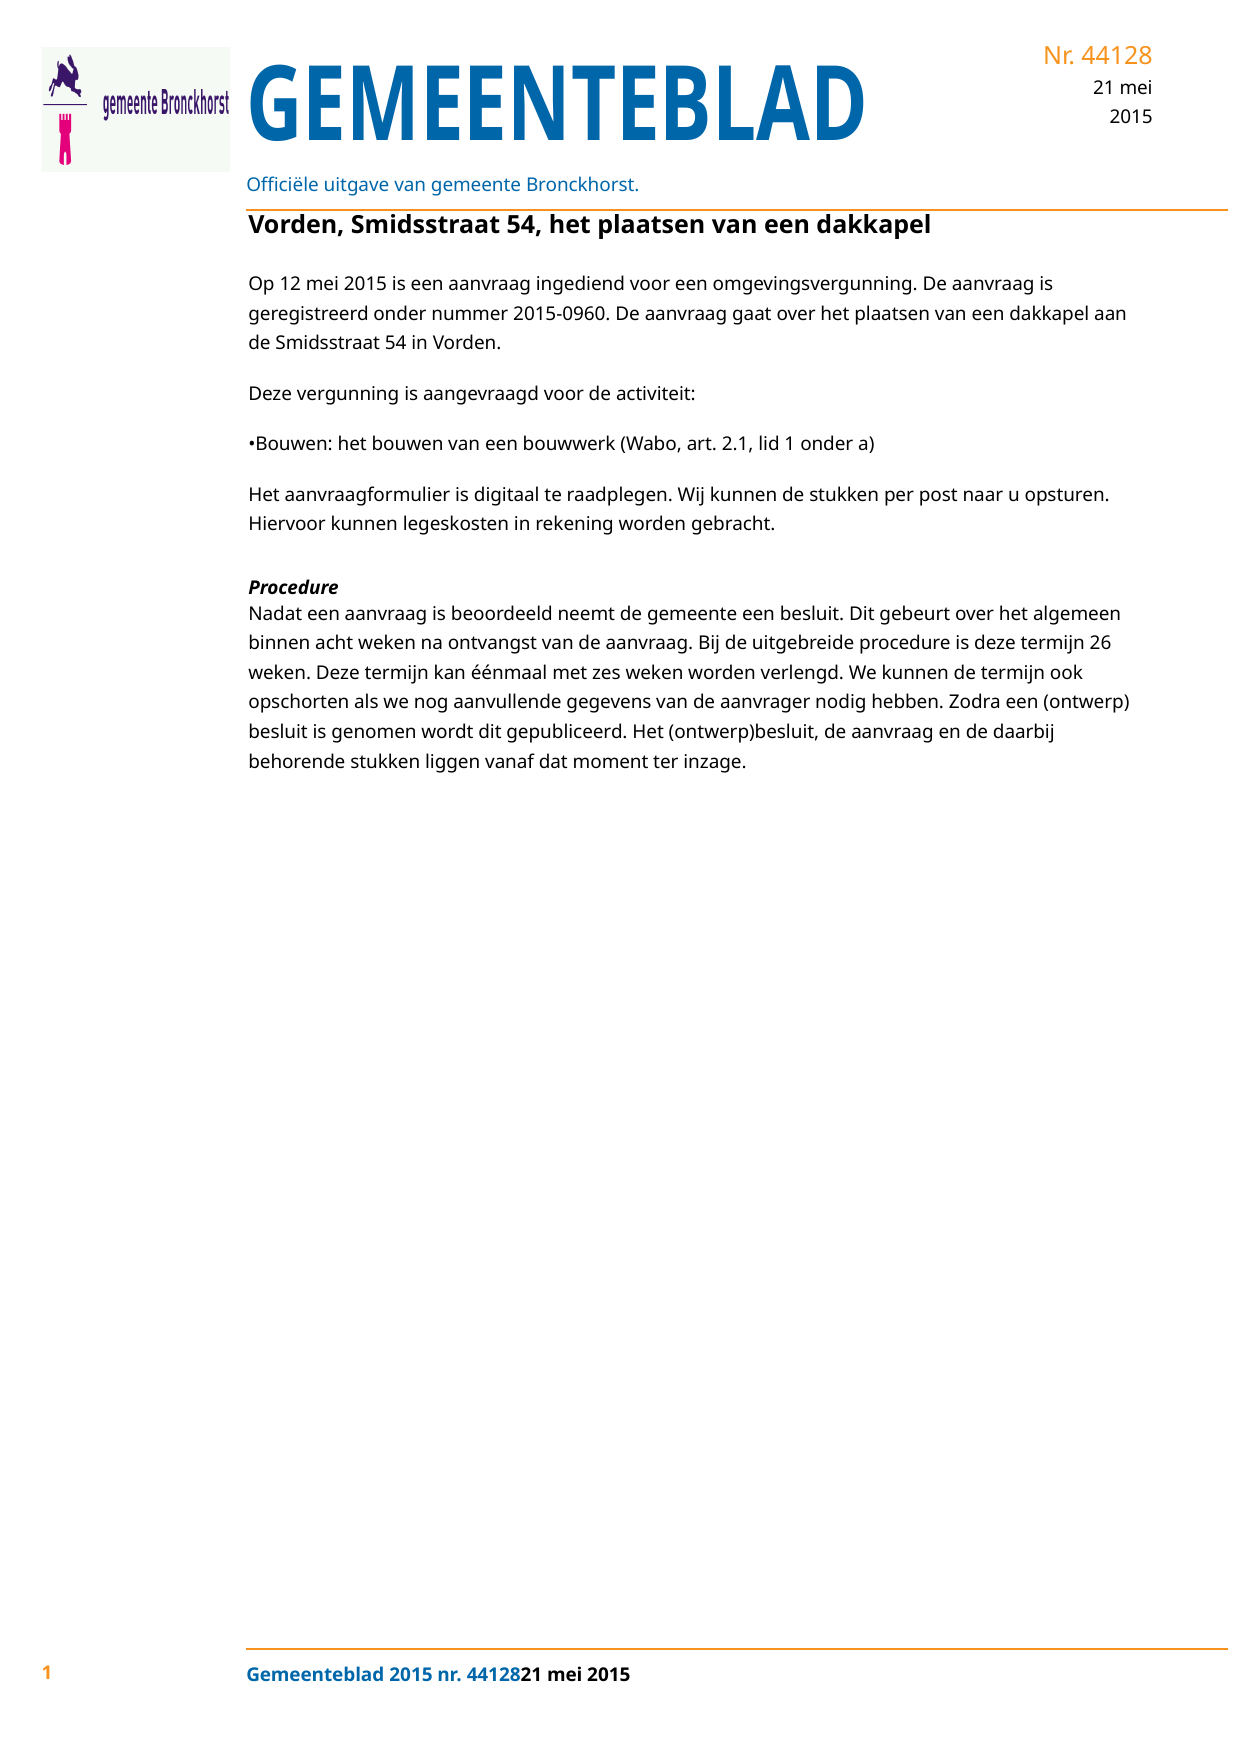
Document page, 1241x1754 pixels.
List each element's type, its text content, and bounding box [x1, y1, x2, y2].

text Het aanvraagformulier is digitaal te raadplegen. Wij kunnen de stukken per post naar u opsturen. Hiervoor kunnen legeskosten in rekening worden gebracht. [248, 481, 1152, 536]
picture [41, 47, 231, 172]
text Vorden, Smidsstraat 54, het plaatsen van een dakkapel [248, 211, 1152, 241]
text •Bouwen: het bouwen van een bouwwerk (Wabo, art. 2.1, lid 1 onder a) [248, 430, 1152, 456]
text Nadat een aanvraag is beoordeeld neemt de gemeente een besluit. Dit gebeurt over het algemeen binnen acht weken na ontvangst van de aanvraag. Bij de uitgebreide procedure is deze termijn 26 weken. Deze termijn kan éénmaal met zes weken worden verlengd. We kunnen de termijn ook opschorten als we nog aanvullende gegevens van de aanvrager nodig hebben. Zodra een (ontwerp) besluit is genomen wordt dit gepubliceerd. Het (ontwerp)besluit, de aanvraag en de daarbij behorende stukken liggen vanaf dat moment ter inzage. [248, 600, 1152, 774]
text Deze vergunning is aangevraagd voor de activiteit: [248, 380, 1152, 406]
text Procedure [248, 574, 1152, 600]
text Op 12 mei 2015 is een aanvraag ingediend voor een omgevingsvergunning. De aanvraag is geregistreerd onder nummer 2015-0960. De aanvraag gaat over het plaatsen van een dakkapel aan de Smidsstraat 54 in Vorden. [248, 270, 1152, 355]
